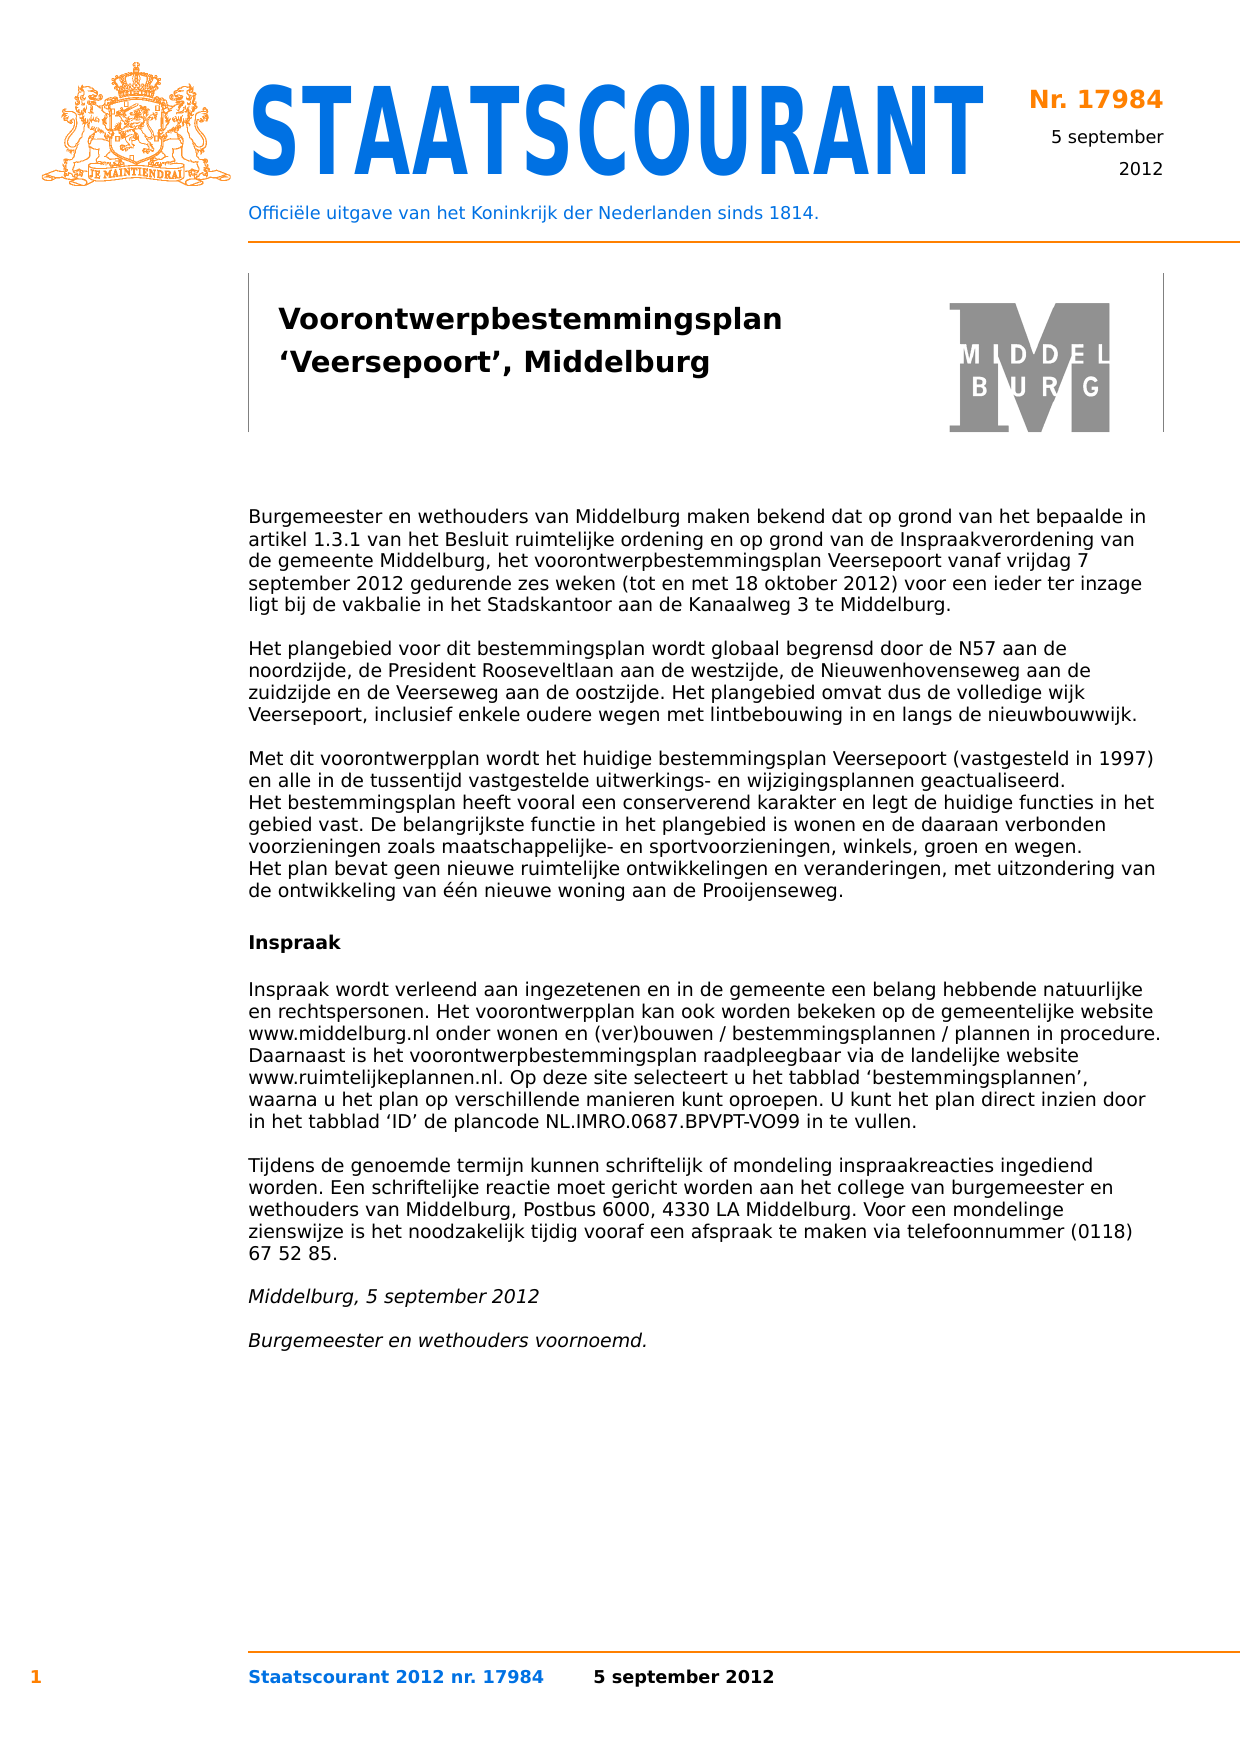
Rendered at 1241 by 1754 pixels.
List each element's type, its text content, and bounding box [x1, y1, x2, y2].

subtitle Voorontwerpbestemmingsplan ‘Veersepoort’, Middelburg [249, 273, 1163, 432]
text Middelburg, 5 september 2012 [248, 1286, 1163, 1308]
text Het plan bevat geen nieuwe ruimtelijke ontwikkelingen en veranderingen, met uitzondering van de ontwikkeling van één nieuwe woning aan de Prooijenseweg. [248, 858, 1163, 902]
table_cell 2012 [998, 153, 1240, 203]
table_header STAATSCOURANT [248, 62, 998, 203]
text Het plangebied voor dit bestemmingsplan wordt globaal begrensd door de N57 aan de noordzijde, de President Rooseveltlaan aan de westzijde, de Nieuwenhovenseweg aan de zuidzijde en de Veerseweg aan de oostzijde. Het plangebied omvat dus de volledige wijk Veersepoort, inclusief enkele oudere wegen met lintbebouwing in en langs de nieuwbouwwijk. [248, 638, 1163, 726]
table_cell Officiële uitgave van het Koninkrijk der Nederlanden sinds 1814. [248, 203, 1240, 241]
subtitle Inspraak [248, 932, 1163, 954]
text Burgemeester en wethouders van Middelburg maken bekend dat op grond van het bepaalde in artikel 1.3.1 van het Besluit ruimtelijke ordening en op grond van de Inspraakverordening van de gemeente Middelburg, het voorontwerpbestemmingsplan Veersepoort vanaf vrijdag 7 september 2012 gedurende zes weken (tot en met 18 oktober 2012) voor een ieder ter inzage ligt bij de vakbalie in het Stadskantoor aan de Kanaalweg 3 te Middelburg. [248, 506, 1163, 616]
text Het bestemmingsplan heeft vooral een conserverend karakter en legt de huidige functies in het gebied vast. De belangrijkste functie in het plangebied is wonen en de daaraan verbonden voorzieningen zoals maatschappelijke- en sportvoorzieningen, winkels, groen en wegen. [248, 792, 1163, 858]
table_header [25, 62, 248, 241]
text Burgemeester en wethouders voornoemd. [248, 1330, 1163, 1352]
picture [932, 302, 1134, 433]
text Tijdens de genoemde termijn kunnen schriftelijk of mondeling inspraakreacties ingediend worden. Een schriftelijke reactie moet gericht worden aan het college van burgemeester en wethouders van Middelburg, Postbus 6000, 4330 LA Middelburg. Voor een mondelinge zienswijze is het noodzakelijk tijdig vooraf een afspraak te maken via telefoonnummer (0118) 67 52 85. [248, 1154, 1163, 1264]
text Met dit voorontwerpplan wordt het huidige bestemmingsplan Veersepoort (vastgesteld in 1997) en alle in de tussentijd vastgestelde uitwerkings- en wijzigingsplannen geactualiseerd. [248, 748, 1163, 792]
text Daarnaast is het voorontwerpbestemmingsplan raadpleegbaar via de landelijke website www.ruimtelijkeplannen.nl. Op deze site selecteert u het tabblad ‘bestemmingsplannen’, waarna u het plan op verschillende manieren kunt oproepen. U kunt het plan direct inzien door in het tabblad ‘ID’ de plancode NL.IMRO.0687.BPVPT-VO99 in te vullen. [248, 1045, 1163, 1133]
table_cell 5 september [998, 121, 1240, 153]
picture [41, 62, 231, 186]
table_header Nr. 17984 [998, 62, 1240, 121]
text Inspraak wordt verleend aan ingezetenen en in de gemeente een belang hebbende natuurlijke en rechtspersonen. Het voorontwerpplan kan ook worden bekeken op de gemeentelijke website www.middelburg.nl onder wonen en (ver)bouwen / bestemmingsplannen / plannen in procedure. [248, 979, 1163, 1045]
